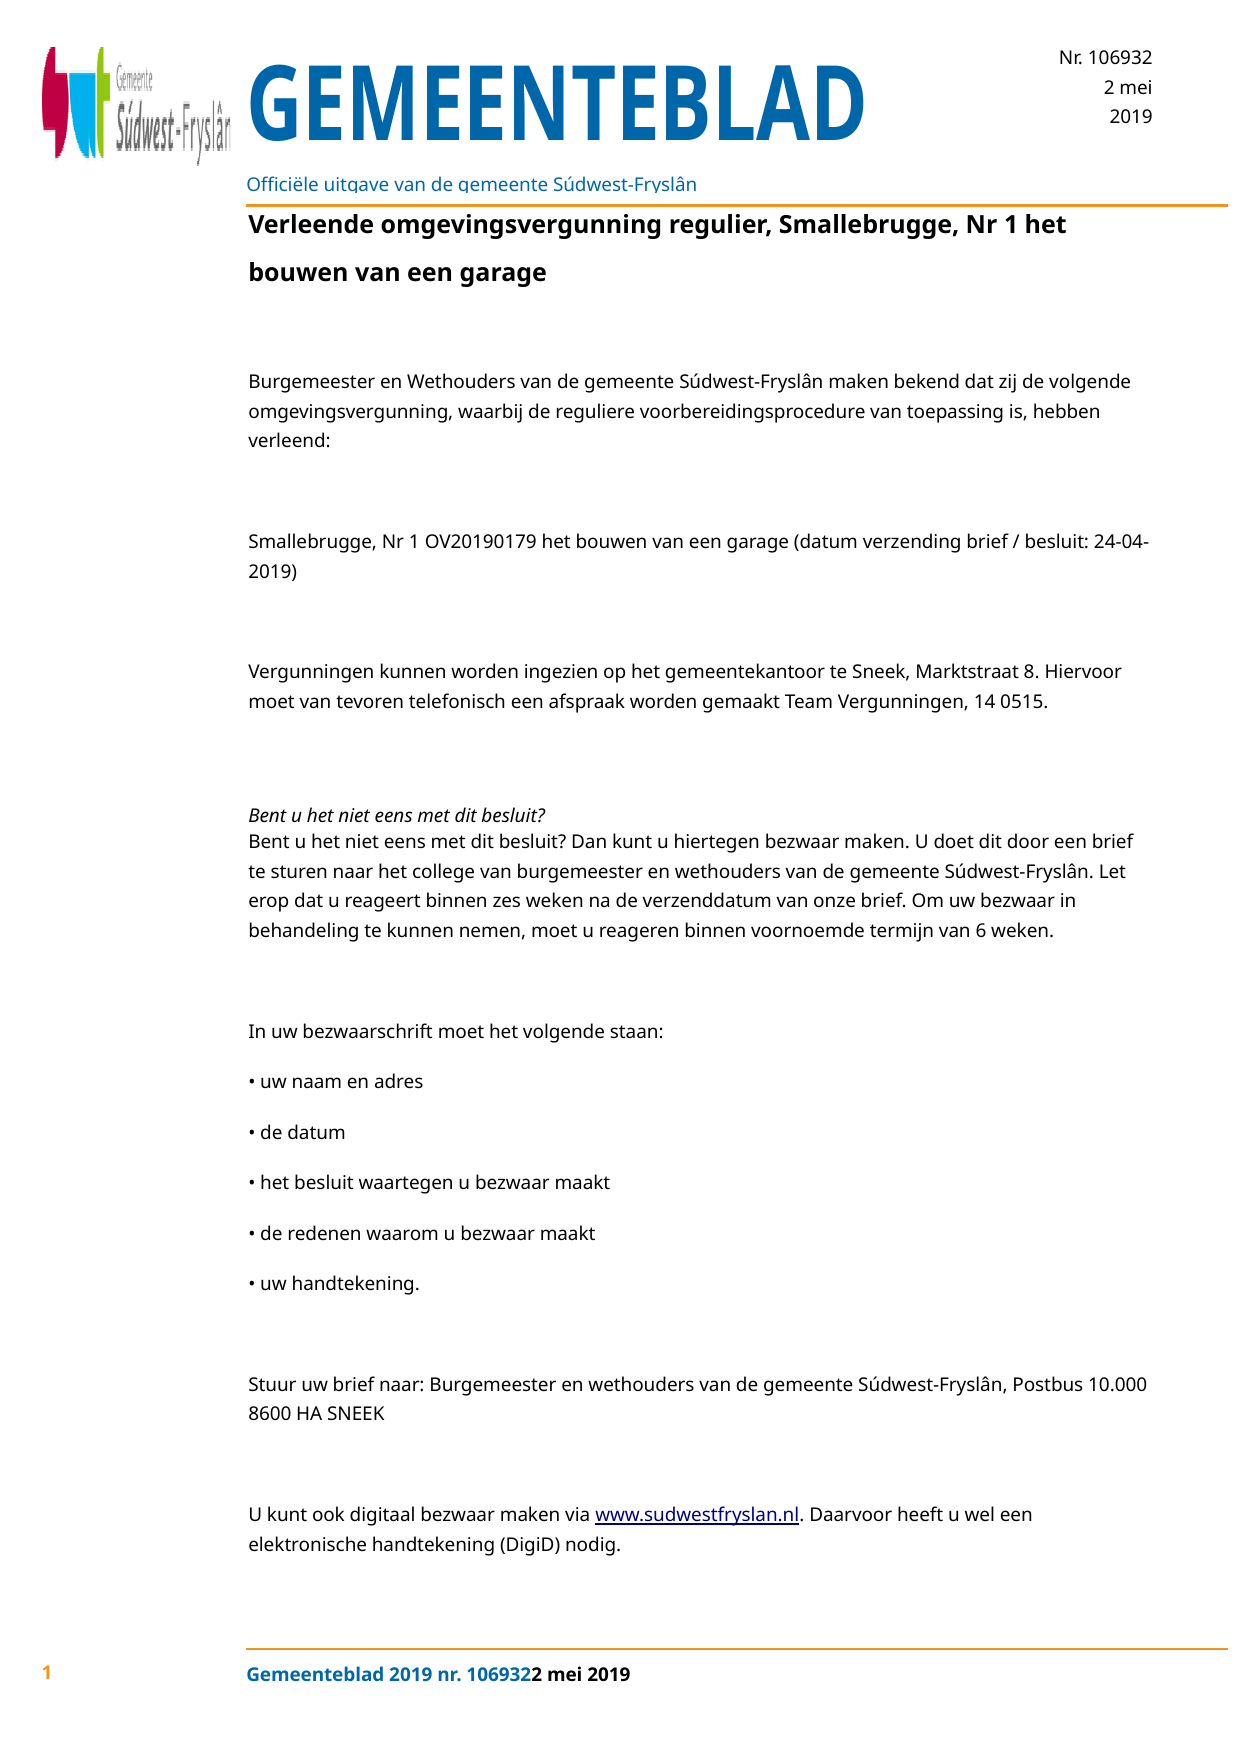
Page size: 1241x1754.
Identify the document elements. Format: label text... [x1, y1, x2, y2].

text • de redenen waarom u bezwaar maakt [248, 1220, 1152, 1245]
text In uw bezwaarschrift moet het volgende staan: [248, 1018, 1152, 1044]
text U kunt ook digitaal bezwaar maken via www.sudwestfryslan.nl. Daarvoor heeft u wel een elektronische handtekening (DigiD) nodig. [248, 1501, 1152, 1557]
text • uw handtekening. [248, 1270, 1152, 1296]
text Vergunningen kunnen worden ingezien op het gemeentekantoor te Sneek, Marktstraat 8. Hiervoor moet van tevoren telefonisch een afspraak worden gemaakt Team Vergunningen, 14 0515. [248, 659, 1152, 714]
picture [41, 47, 231, 172]
text Verleende omgevingsvergunning regulier, Smallebrugge, Nr 1 het bouwen van een garage [248, 207, 1152, 288]
text • de datum [248, 1119, 1152, 1144]
text Stuur uw brief naar: Burgemeester en wethouders van de gemeente Súdwest-Fryslân, Postbus 10.000 8600 HA SNEEK [248, 1371, 1152, 1426]
text • het besluit waartegen u bezwaar maakt [248, 1169, 1152, 1195]
text Bent u het niet eens met dit besluit? Dan kunt u hiertegen bezwaar maken. U doet dit door een brief te sturen naar het college van burgemeester en wethouders van de gemeente Súdwest-Fryslân. Let erop dat u reageert binnen zes weken na de verzenddatum van onze brief. Om uw bezwaar in behandeling te kunnen nemen, moet u reageren binnen voornoemde termijn van 6 weken. [248, 828, 1152, 943]
text • uw naam en adres [248, 1068, 1152, 1094]
text Smallebrugge, Nr 1 OV20190179 het bouwen van een garage (datum verzending brief / besluit: 24-04-2019) [248, 528, 1152, 584]
text Burgemeester en Wethouders van de gemeente Súdwest-Fryslân maken bekend dat zij de volgende omgevingsvergunning, waarbij de reguliere voorbereidingsprocedure van toepassing is, hebben verleend: [248, 368, 1152, 453]
text Bent u het niet eens met dit besluit? [248, 803, 1152, 828]
